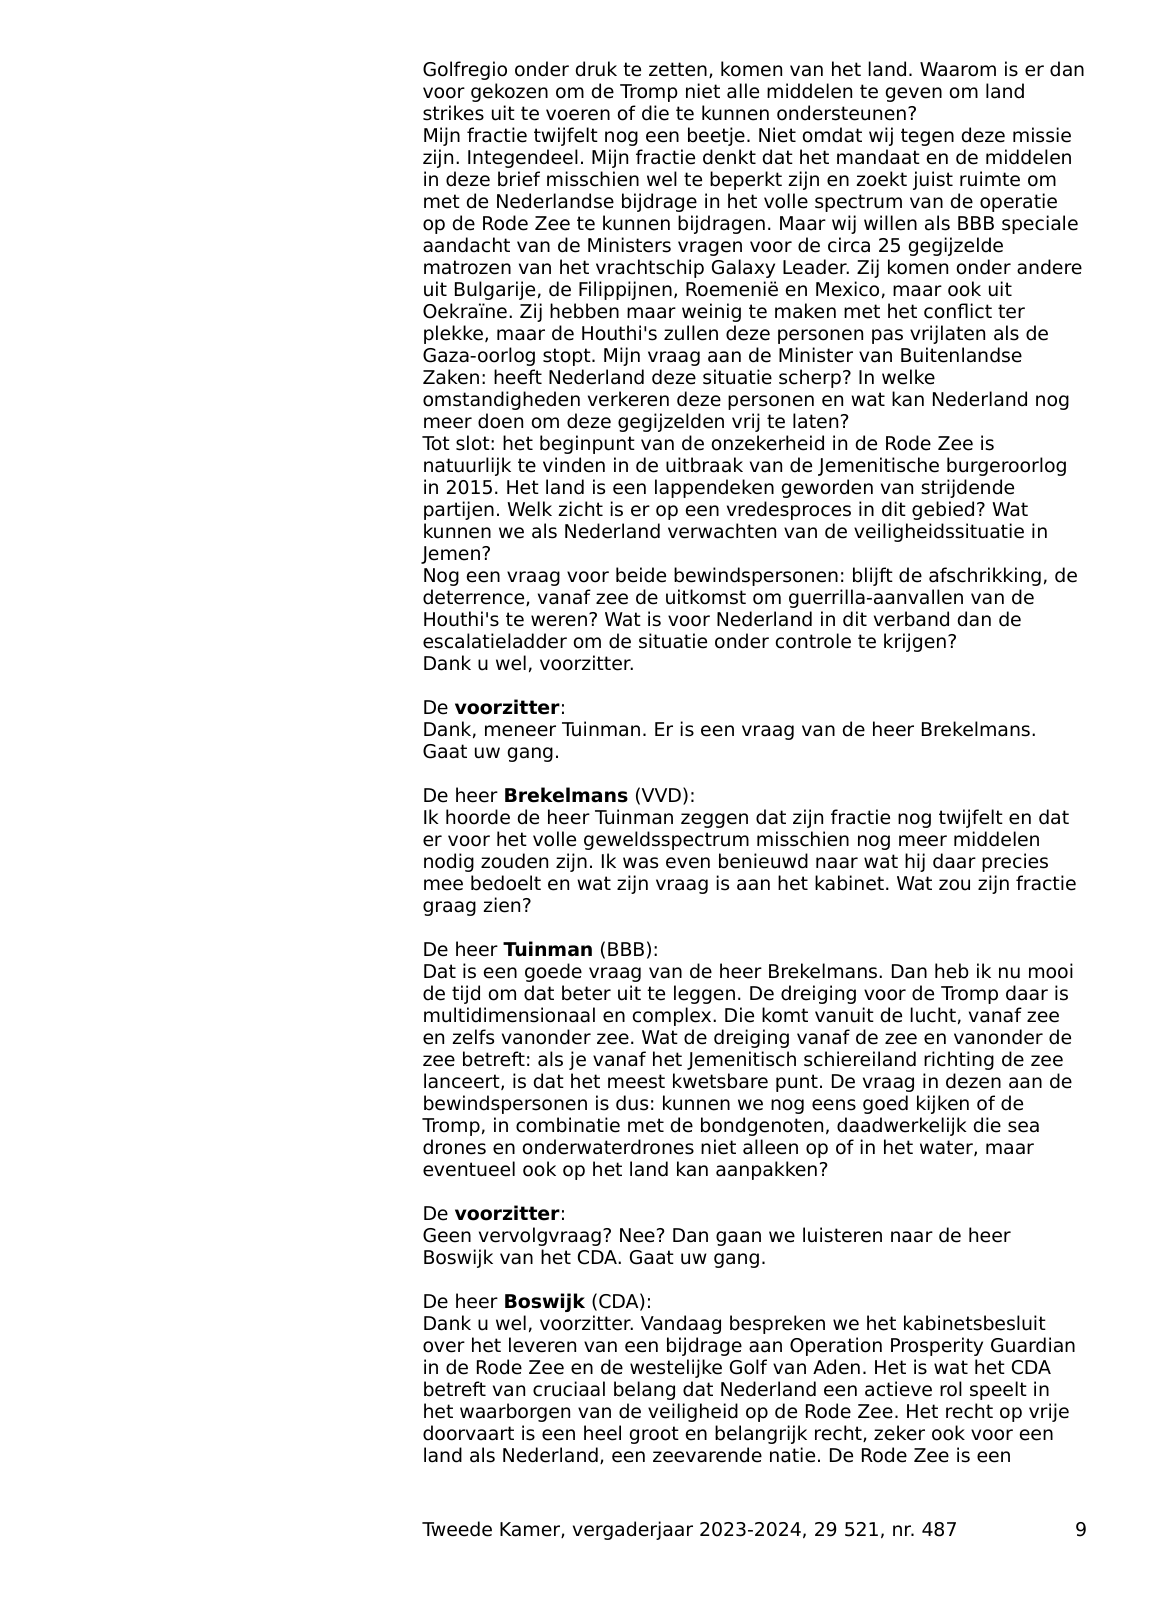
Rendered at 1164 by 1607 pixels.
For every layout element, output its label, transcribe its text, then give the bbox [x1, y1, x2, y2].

text Dank, meneer Tuinman. Er is een vraag van de heer Brekelmans. Gaat uw gang. [422, 719, 1087, 763]
text De voorzitter: [422, 697, 1087, 719]
text Ik hoorde de heer Tuinman zeggen dat zijn fractie nog twijfelt en dat er voor het volle geweldsspectrum misschien nog meer middelen nodig zouden zijn. Ik was even benieuwd naar wat hij daar precies mee bedoelt en wat zijn vraag is aan het kabinet. Wat zou zijn fractie graag zien? [422, 807, 1087, 917]
text De heer Boswijk (CDA): [422, 1291, 1087, 1313]
text Dank u wel, voorzitter. [422, 652, 1087, 674]
text Dank u wel, voorzitter. Vandaag bespreken we het kabinetsbesluit over het leveren van een bijdrage aan Operation Prosperity Guardian in de Rode Zee en de westelijke Golf van Aden. Het is wat het CDA betreft van cruciaal belang dat Nederland een actieve rol speelt in het waarborgen van de veiligheid op de Rode Zee. Het recht op vrije doorvaart is een heel groot en belangrijk recht, zeker ook voor een land als Nederland, een zeevarende natie. De Rode Zee is een [422, 1313, 1087, 1467]
text Nog een vraag voor beide bewindspersonen: blijft de afschrikking, de deterrence, vanaf zee de uitkomst om guerrilla-aanvallen van de Houthi's te weren? Wat is voor Nederland in dit verband dan de escalatieladder om de situatie onder controle te krijgen? [422, 564, 1087, 652]
text De voorzitter: [422, 1203, 1087, 1225]
text Geen vervolgvraag? Nee? Dan gaan we luisteren naar de heer Boswijk van het CDA. Gaat uw gang. [422, 1225, 1087, 1269]
text De heer Brekelmans (VVD): [422, 785, 1087, 807]
text De heer Tuinman (BBB): [422, 939, 1087, 961]
text Tot slot: het beginpunt van de onzekerheid in de Rode Zee is natuurlijk te vinden in de uitbraak van de Jemenitische burgeroorlog in 2015. Het land is een lappendeken geworden van strijdende partijen. Welk zicht is er op een vredesproces in dit gebied? Wat kunnen we als Nederland verwachten van de veiligheidssituatie in Jemen? [422, 433, 1087, 564]
text Dat is een goede vraag van de heer Brekelmans. Dan heb ik nu mooi de tijd om dat beter uit te leggen. De dreiging voor de Tromp daar is multidimensionaal en complex. Die komt vanuit de lucht, vanaf zee en zelfs vanonder zee. Wat de dreiging vanaf de zee en vanonder de zee betreft: als je vanaf het Jemenitisch schiereiland richting de zee lanceert, is dat het meest kwetsbare punt. De vraag in dezen aan de bewindspersonen is dus: kunnen we nog eens goed kijken of de Tromp, in combinatie met de bondgenoten, daadwerkelijk die sea drones en onderwaterdrones niet alleen op of in het water, maar eventueel ook op het land kan aanpakken? [422, 961, 1087, 1181]
text Mijn fractie twijfelt nog een beetje. Niet omdat wij tegen deze missie zijn. Integendeel. Mijn fractie denkt dat het mandaat en de middelen in deze brief misschien wel te beperkt zijn en zoekt juist ruimte om met de Nederlandse bijdrage in het volle spectrum van de operatie op de Rode Zee te kunnen bijdragen. Maar wij willen als BBB speciale aandacht van de Ministers vragen voor de circa 25 gegijzelde matrozen van het vrachtschip Galaxy Leader. Zij komen onder andere uit Bulgarije, de Filippijnen, Roemenië en Mexico, maar ook uit Oekraïne. Zij hebben maar weinig te maken met het conflict ter plekke, maar de Houthi's zullen deze personen pas vrijlaten als de Gaza-oorlog stopt. Mijn vraag aan de Minister van Buitenlandse Zaken: heeft Nederland deze situatie scherp? In welke omstandigheden verkeren deze personen en wat kan Nederland nog meer doen om deze gegijzelden vrij te laten? [422, 125, 1087, 433]
text Golfregio onder druk te zetten, komen van het land. Waarom is er dan voor gekozen om de Tromp niet alle middelen te geven om land strikes uit te voeren of die te kunnen ondersteunen? [422, 59, 1087, 125]
